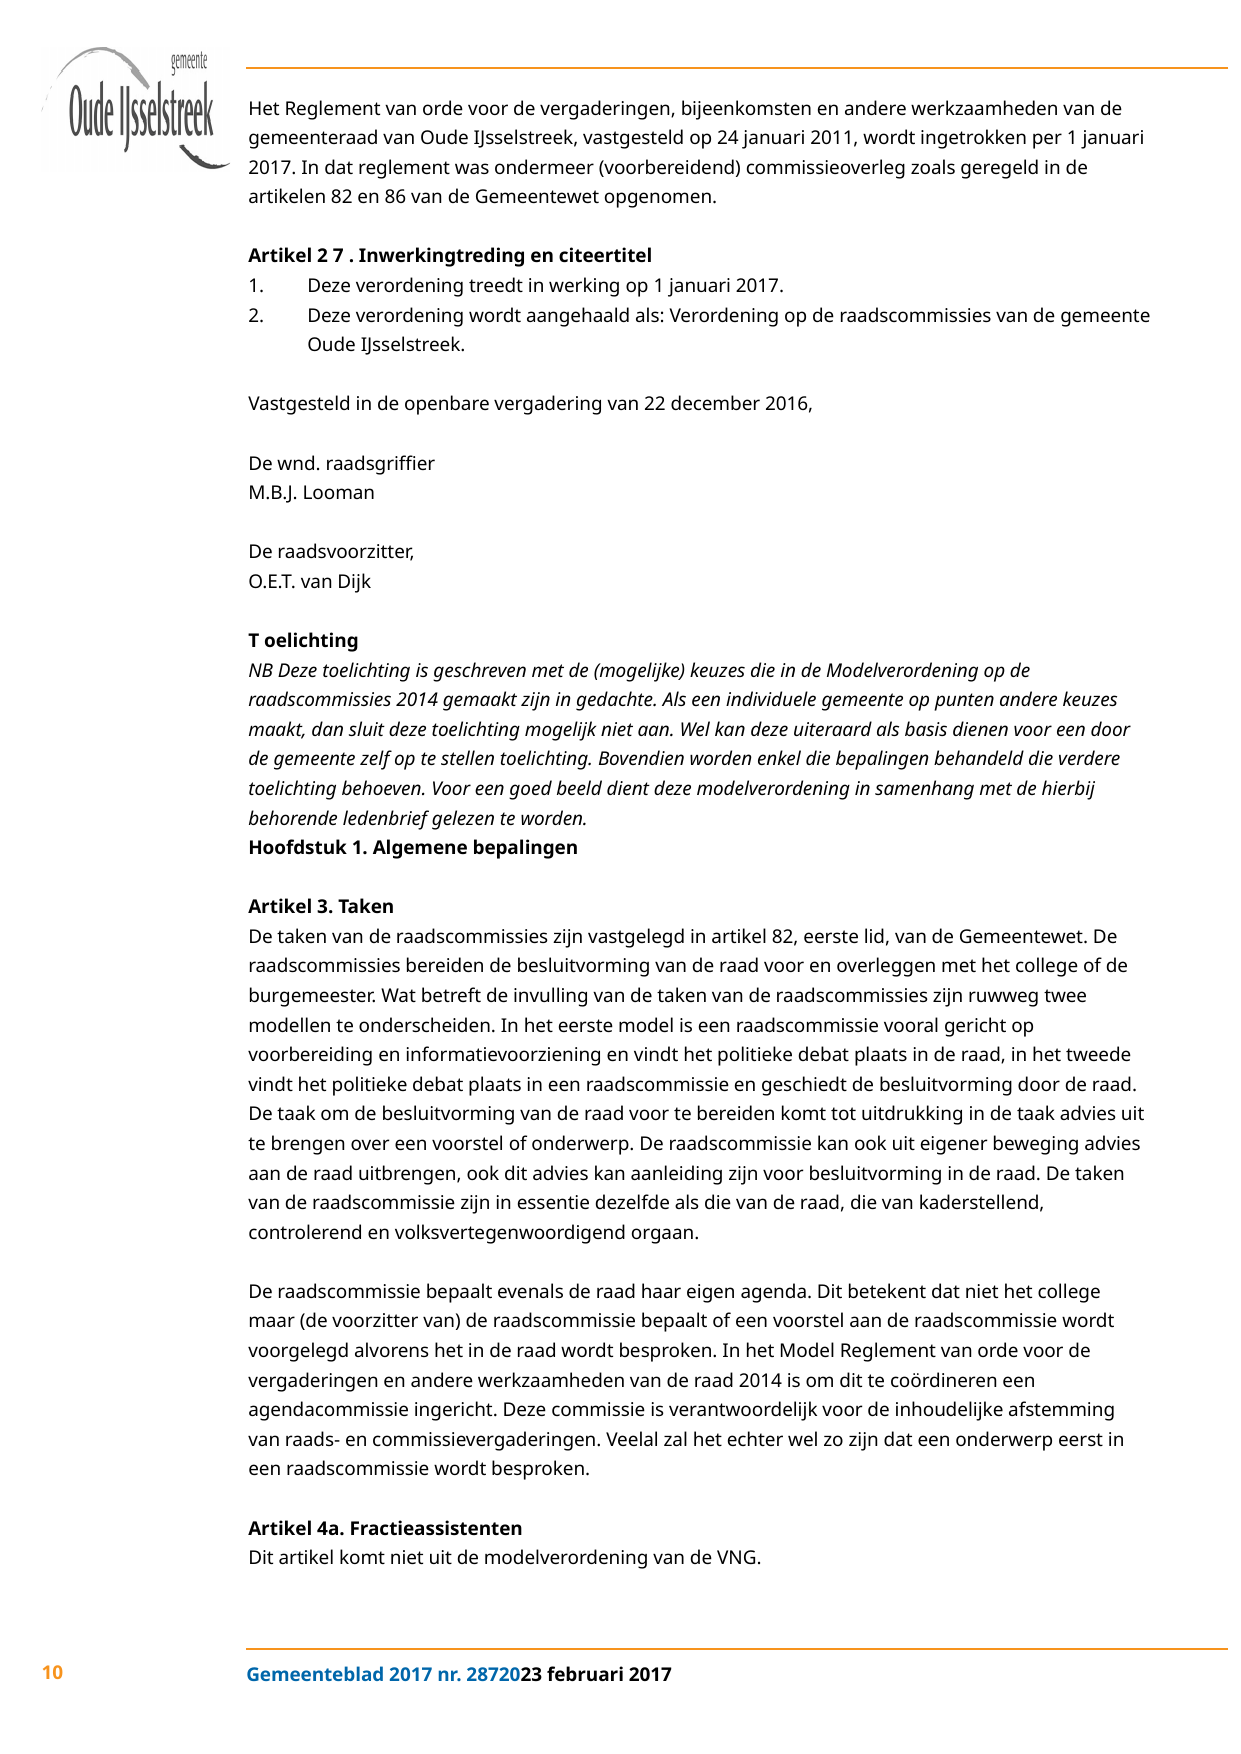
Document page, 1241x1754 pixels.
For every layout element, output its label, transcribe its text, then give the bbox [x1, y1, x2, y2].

picture [41, 47, 231, 172]
text T oelichting [248, 627, 1152, 653]
text O.E.T. van Dijk [248, 568, 1152, 594]
text M.B.J. Looman [248, 479, 1152, 505]
text Hoofdstuk 1. Algemene bepalingen [248, 834, 1152, 860]
list Deze verordening treedt in werking op 1 januari 2017. [248, 272, 1152, 298]
text De taak om de besluitvorming van de raad voor te bereiden komt tot uitdrukking in de taak advies uit te brengen over een voorstel of onderwerp. De raadscommissie kan ook uit eigener beweging advies aan de raad uitbrengen, ook dit advies kan aanleiding zijn voor besluitvorming in de raad. De taken van de raadscommissie zijn in essentie dezelfde als die van de raad, die van kaderstellend, controlerend en volksvertegenwoordigend orgaan. [248, 1101, 1152, 1245]
text NB Deze toelichting is geschreven met de (mogelijke) keuzes die in de Modelverordening op de raadscommissies 2014 gemaakt zijn in gedachte. Als een individuele gemeente op punten andere keuzes maakt, dan sluit deze toelichting mogelijk niet aan. Wel kan deze uiteraard als basis dienen voor een door de gemeente zelf op te stellen toelichting. Bovendien worden enkel die bepalingen behandeld die verdere toelichting behoeven. Voor een goed beeld dient deze modelverordening in samenhang met de hierbij behorende ledenbrief gelezen te worden. [248, 657, 1152, 831]
text De wnd. raadsgriffier [248, 450, 1152, 476]
text Artikel 2 7 . Inwerkingtreding en citeertitel [248, 243, 1152, 268]
text Dit artikel komt niet uit de modelverordening van de VNG. [248, 1544, 1152, 1570]
text Het Reglement van orde voor de vergaderingen, bijeenkomsten en andere werkzaamheden van de gemeenteraad van Oude IJsselstreek, vastgesteld op 24 januari 2011, wordt ingetrokken per 1 januari 2017. In dat reglement was ondermeer (voorbereidend) commissieoverleg zoals geregeld in de artikelen 82 en 86 van de Gemeentewet opgenomen. [248, 95, 1152, 209]
text De raadsvoorzitter, [248, 538, 1152, 564]
list Deze verordening wordt aangehaald als: Verordening op de raadscommissies van de gemeente Oude IJsselstreek. [248, 302, 1152, 357]
text De taken van de raadscommissies zijn vastgelegd in artikel 82, eerste lid, van de Gemeentewet. De raadscommissies bereiden de besluitvorming van de raad voor en overleggen met het college of de burgemeester. Wat betreft de invulling van de taken van de raadscommissies zijn ruwweg twee modellen te onderscheiden. In het eerste model is een raadscommissie vooral gericht op voorbereiding en informatievoorziening en vindt het politieke debat plaats in de raad, in het tweede vindt het politieke debat plaats in een raadscommissie en geschiedt de besluitvorming door de raad. [248, 923, 1152, 1097]
text Artikel 4a. Fractieassistenten [248, 1515, 1152, 1541]
text Vastgesteld in de openbare vergadering van 22 december 2016, [248, 391, 1152, 416]
text Artikel 3. Taken [248, 893, 1152, 919]
text De raadscommissie bepaalt evenals de raad haar eigen agenda. Dit betekent dat niet het college maar (de voorzitter van) de raadscommissie bepaalt of een voorstel aan de raadscommissie wordt voorgelegd alvorens het in de raad wordt besproken. In het Model Reglement van orde voor de vergaderingen en andere werkzaamheden van de raad 2014 is om dit te coördineren een agendacommissie ingericht. Deze commissie is verantwoordelijk voor de inhoudelijke afstemming van raads- en commissievergaderingen. Veelal zal het echter wel zo zijn dat een onderwerp eerst in een raadscommissie wordt besproken. [248, 1278, 1152, 1481]
